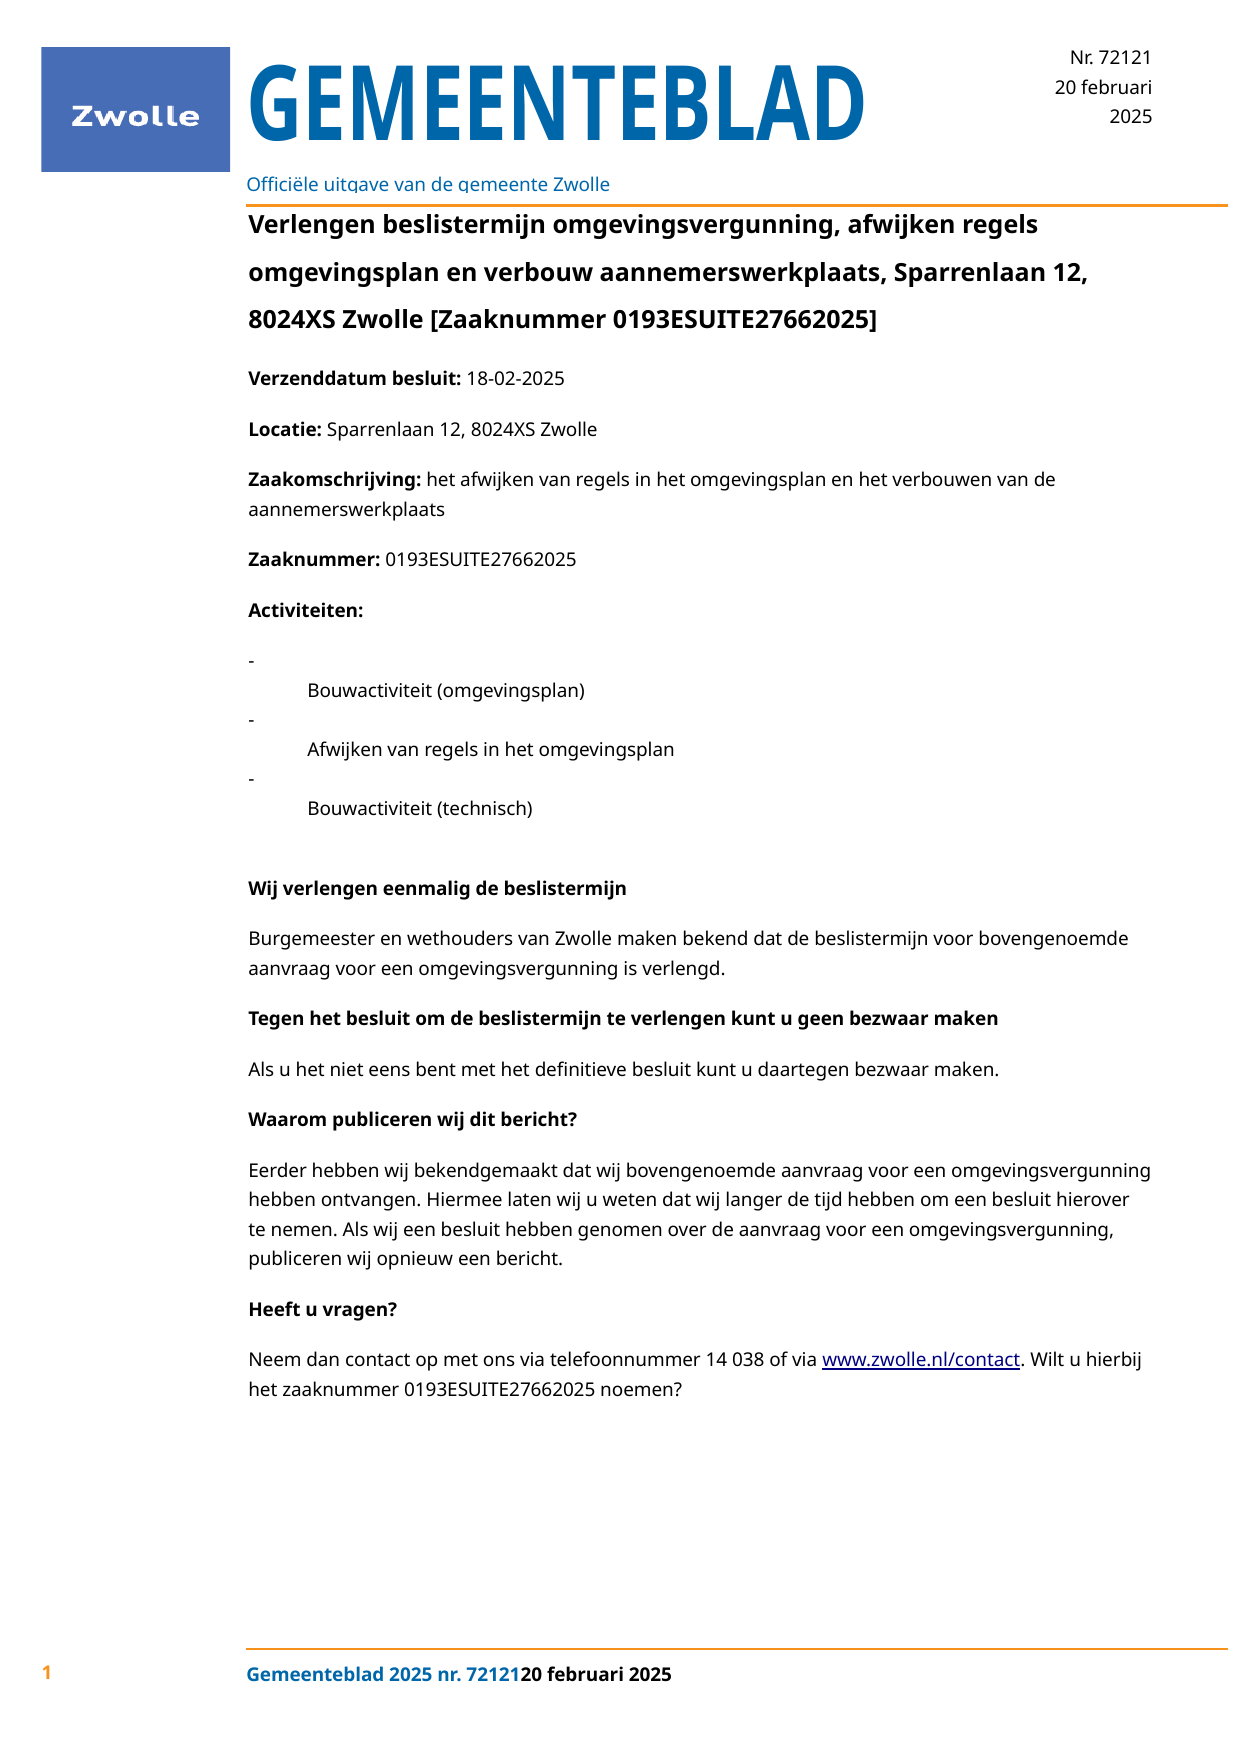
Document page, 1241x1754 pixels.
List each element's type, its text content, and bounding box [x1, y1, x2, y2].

text Eerder hebben wij bekendgemaakt dat wij bovengenoemde aanvraag voor een omgevingsvergunning hebben ontvangen. Hiermee laten wij u weten dat wij langer de tijd hebben om een besluit hierover te nemen. Als wij een besluit hebben genomen over de aanvraag voor een omgevingsvergunning, publiceren wij opnieuw een bericht. [248, 1157, 1152, 1271]
list Bouwactiviteit (omgevingsplan) [248, 677, 1152, 702]
text Waarom publiceren wij dit bericht? [248, 1106, 1152, 1132]
text Tegen het besluit om de beslistermijn te verlengen kunt u geen bezwaar maken [248, 1006, 1152, 1031]
text Zaakomschrijving: het afwijken van regels in het omgevingsplan en het verbouwen van de aannemerswerkplaats [248, 466, 1152, 522]
text Locatie: Sparrenlaan 12, 8024XS Zwolle [248, 416, 1152, 442]
list Afwijken van regels in het omgevingsplan [248, 736, 1152, 762]
picture [41, 47, 231, 172]
text Wij verlengen eenmalig de beslistermijn [248, 875, 1152, 901]
text Zaaknummer: 0193ESUITE27662025 [248, 546, 1152, 572]
text Activiteiten: [248, 597, 1152, 622]
text Heeft u vragen? [248, 1296, 1152, 1322]
text Als u het niet eens bent met het definitieve besluit kunt u daartegen bezwaar maken. [248, 1056, 1152, 1082]
text Neem dan contact op met ons via telefoonnummer 14 038 of via www.zwolle.nl/contact. Wilt u hierbij het zaaknummer 0193ESUITE27662025 noemen? [248, 1346, 1152, 1402]
text Burgemeester en wethouders van Zwolle maken bekend dat de beslistermijn voor bovengenoemde aanvraag voor een omgevingsvergunning is verlengd. [248, 926, 1152, 981]
text Verzenddatum besluit: 18-02-2025 [248, 366, 1152, 391]
text Verlengen beslistermijn omgevingsvergunning, afwijken regels omgevingsplan en verbouw aannemerswerkplaats, Sparrenlaan 12, 8024XS Zwolle [Zaaknummer 0193ESUITE27662025] [248, 207, 1152, 336]
list Bouwactiviteit (technisch) [248, 795, 1152, 821]
